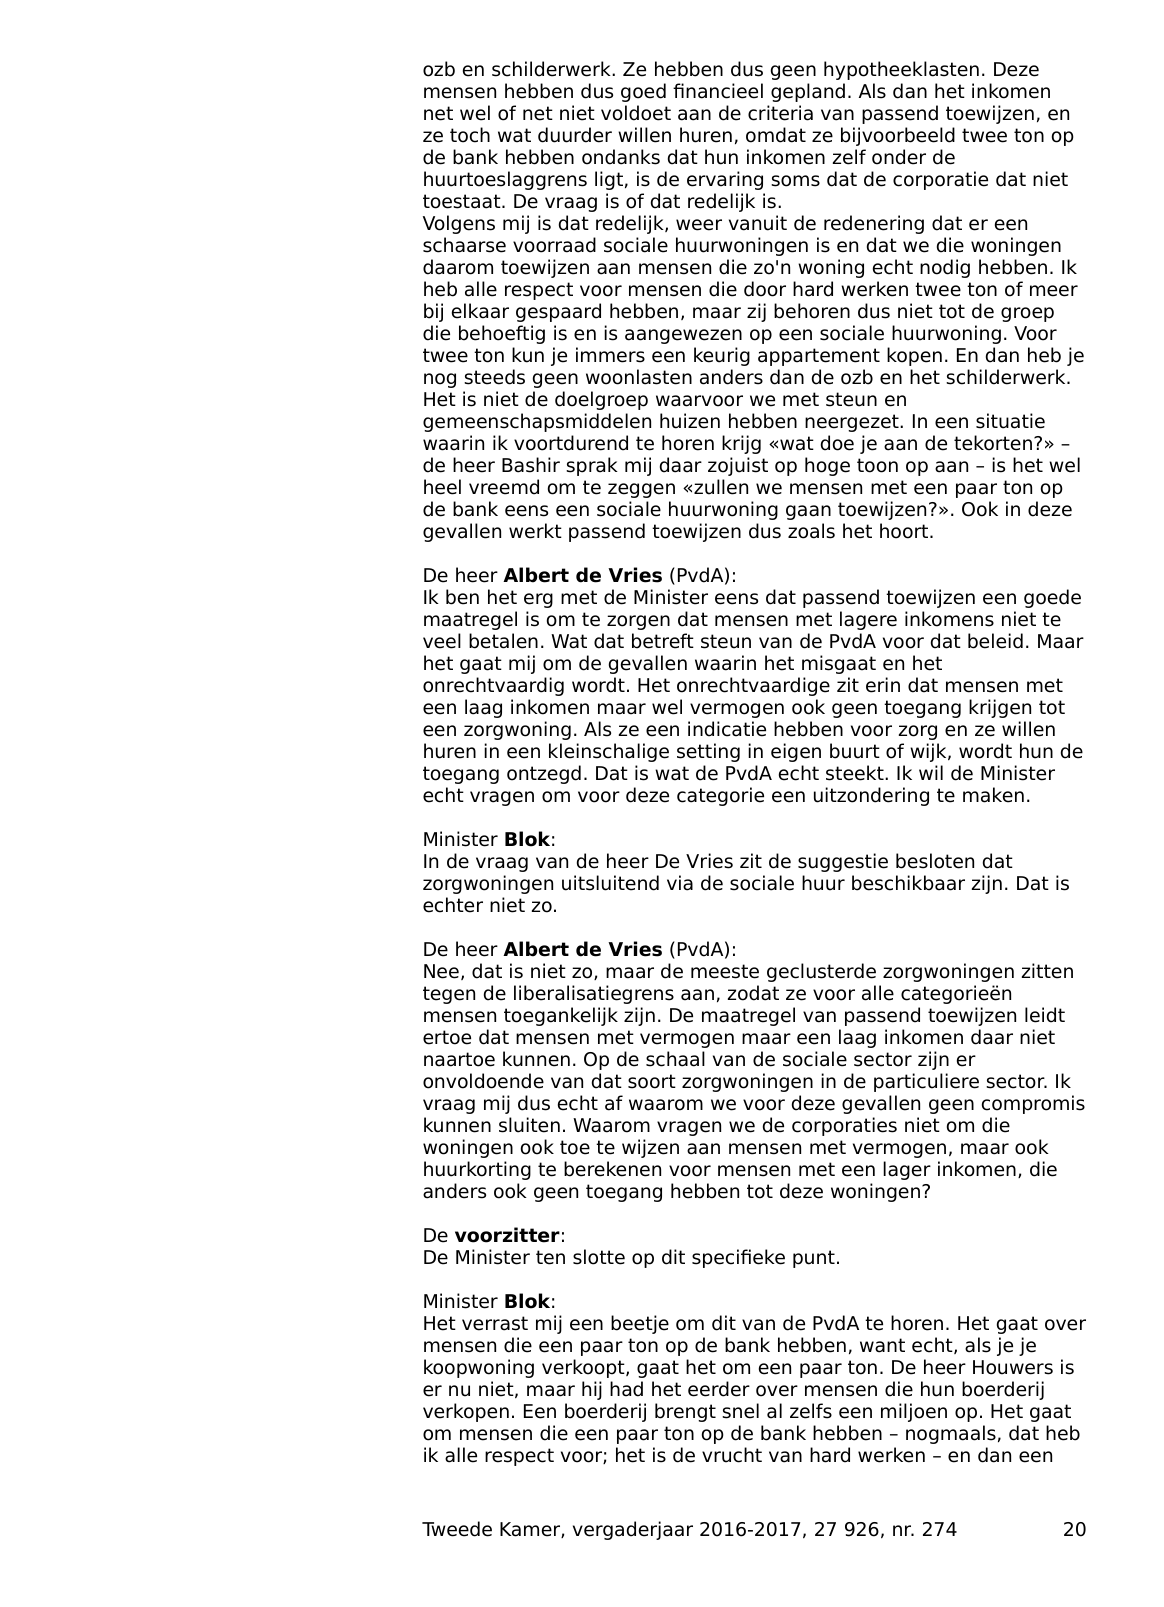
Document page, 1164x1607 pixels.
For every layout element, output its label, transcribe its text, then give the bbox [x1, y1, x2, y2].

text De heer Albert de Vries (PvdA): [422, 565, 1087, 587]
text Volgens mij is dat redelijk, weer vanuit de redenering dat er een schaarse voorraad sociale huurwoningen is en dat we die woningen daarom toewijzen aan mensen die zo'n woning echt nodig hebben. Ik heb alle respect voor mensen die door hard werken twee ton of meer bij elkaar gespaard hebben, maar zij behoren dus niet tot de groep die behoeftig is en is aangewezen op een sociale huurwoning. Voor twee ton kun je immers een keurig appartement kopen. En dan heb je nog steeds geen woonlasten anders dan de ozb en het schilderwerk. Het is niet de doelgroep waarvoor we met steun en gemeenschapsmiddelen huizen hebben neergezet. In een situatie waarin ik voortdurend te horen krijg «wat doe je aan de tekorten?» – de heer Bashir sprak mij daar zojuist op hoge toon op aan – is het wel heel vreemd om te zeggen «zullen we mensen met een paar ton op de bank eens een sociale huurwoning gaan toewijzen?». Ook in deze gevallen werkt passend toewijzen dus zoals het hoort. [422, 213, 1087, 543]
text ozb en schilderwerk. Ze hebben dus geen hypotheeklasten. Deze mensen hebben dus goed financieel gepland. Als dan het inkomen net wel of net niet voldoet aan de criteria van passend toewijzen, en ze toch wat duurder willen huren, omdat ze bijvoorbeeld twee ton op de bank hebben ondanks dat hun inkomen zelf onder de huurtoeslaggrens ligt, is de ervaring soms dat de corporatie dat niet toestaat. De vraag is of dat redelijk is. [422, 59, 1087, 213]
text In de vraag van de heer De Vries zit de suggestie besloten dat zorgwoningen uitsluitend via de sociale huur beschikbaar zijn. Dat is echter niet zo. [422, 851, 1087, 917]
text Nee, dat is niet zo, maar de meeste geclusterde zorgwoningen zitten tegen de liberalisatiegrens aan, zodat ze voor alle categorieën mensen toegankelijk zijn. De maatregel van passend toewijzen leidt ertoe dat mensen met vermogen maar een laag inkomen daar niet naartoe kunnen. Op de schaal van de sociale sector zijn er onvoldoende van dat soort zorgwoningen in de particuliere sector. Ik vraag mij dus echt af waarom we voor deze gevallen geen compromis kunnen sluiten. Waarom vragen we de corporaties niet om die woningen ook toe te wijzen aan mensen met vermogen, maar ook huurkorting te berekenen voor mensen met een lager inkomen, die anders ook geen toegang hebben tot deze woningen? [422, 961, 1087, 1203]
text De heer Albert de Vries (PvdA): [422, 939, 1087, 961]
text Het verrast mij een beetje om dit van de PvdA te horen. Het gaat over mensen die een paar ton op de bank hebben, want echt, als je je koopwoning verkoopt, gaat het om een paar ton. De heer Houwers is er nu niet, maar hij had het eerder over mensen die hun boerderij verkopen. Een boerderij brengt snel al zelfs een miljoen op. Het gaat om mensen die een paar ton op de bank hebben – nogmaals, dat heb ik alle respect voor; het is de vrucht van hard werken – en dan een [422, 1313, 1087, 1467]
text De voorzitter: [422, 1225, 1087, 1247]
text Ik ben het erg met de Minister eens dat passend toewijzen een goede maatregel is om te zorgen dat mensen met lagere inkomens niet te veel betalen. Wat dat betreft steun van de PvdA voor dat beleid. Maar het gaat mij om de gevallen waarin het misgaat en het onrechtvaardig wordt. Het onrechtvaardige zit erin dat mensen met een laag inkomen maar wel vermogen ook geen toegang krijgen tot een zorgwoning. Als ze een indicatie hebben voor zorg en ze willen huren in een kleinschalige setting in eigen buurt of wijk, wordt hun de toegang ontzegd. Dat is wat de PvdA echt steekt. Ik wil de Minister echt vragen om voor deze categorie een uitzondering te maken. [422, 587, 1087, 807]
text De Minister ten slotte op dit specifieke punt. [422, 1247, 1087, 1269]
text Minister Blok: [422, 1291, 1087, 1313]
text Minister Blok: [422, 829, 1087, 851]
